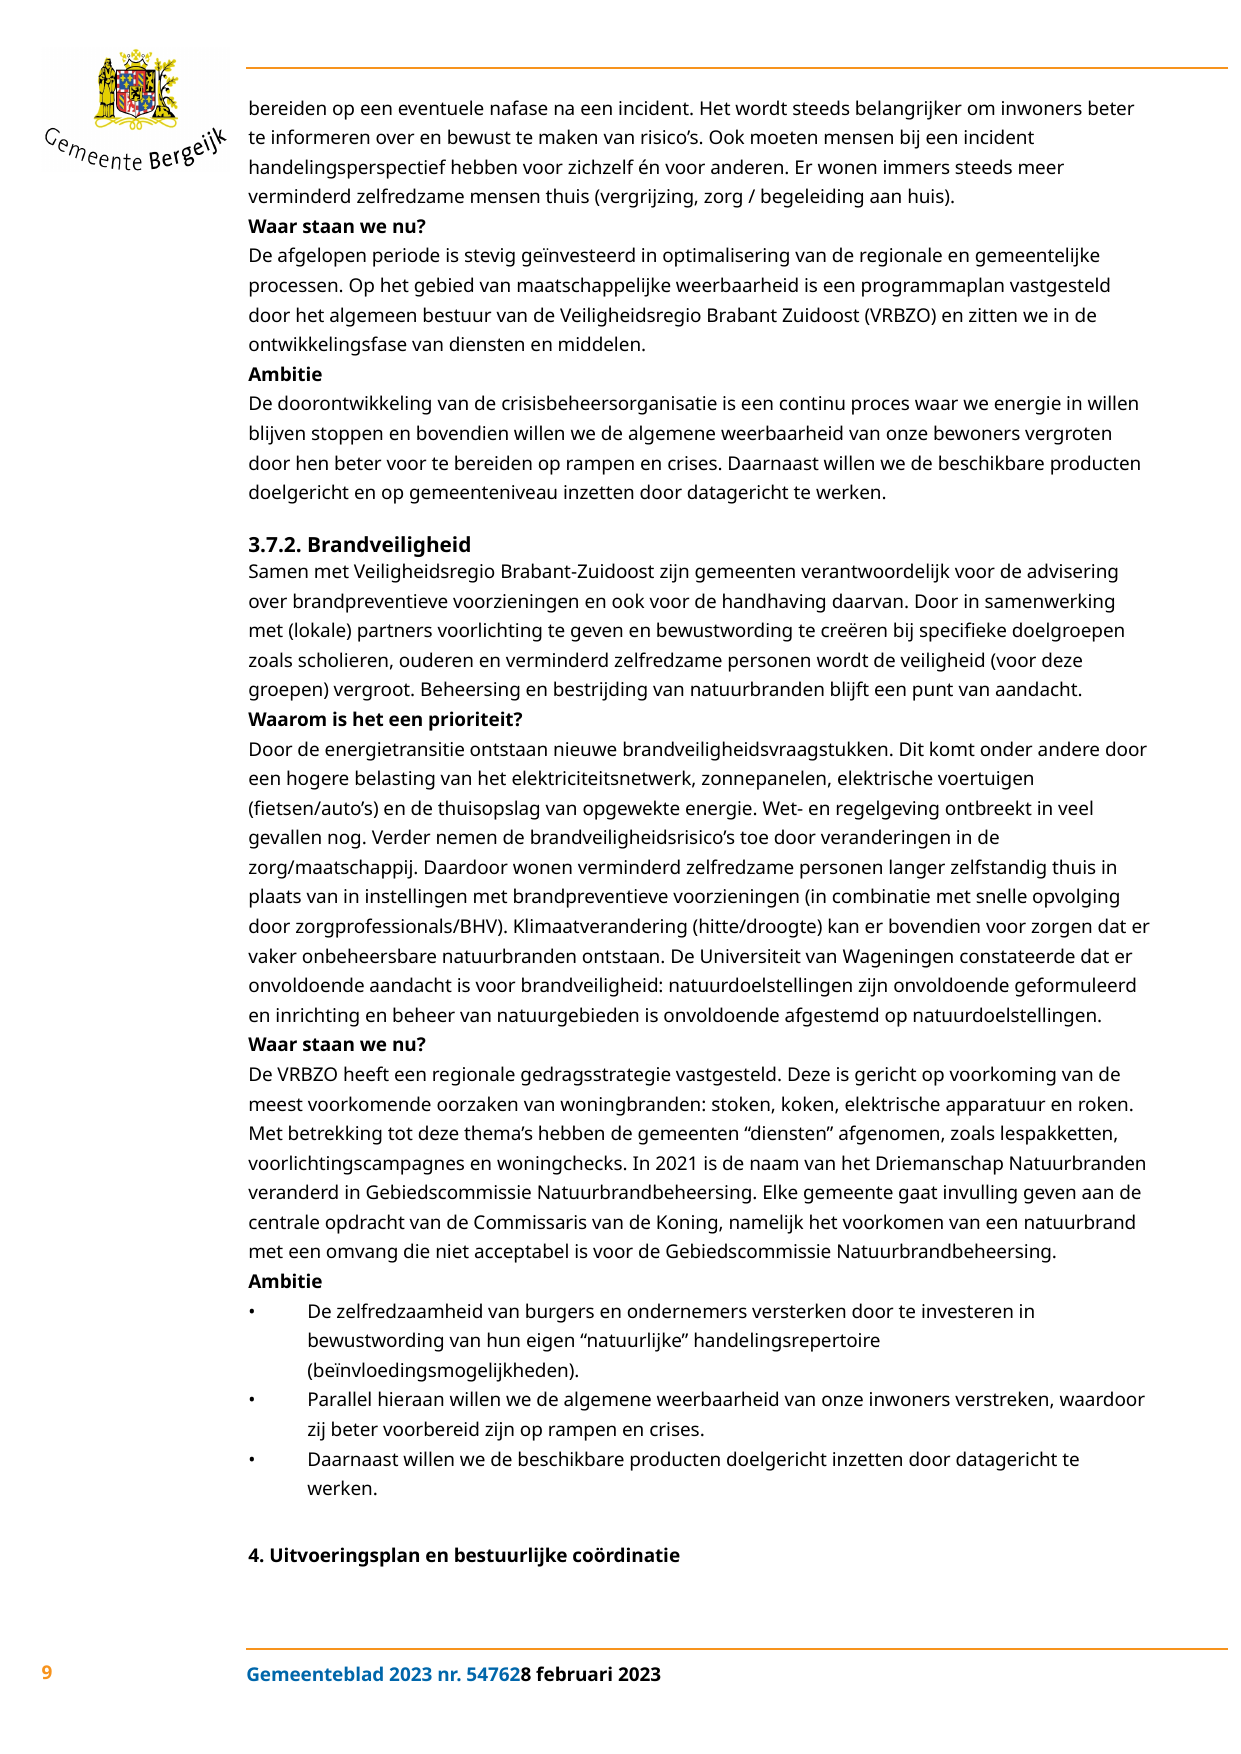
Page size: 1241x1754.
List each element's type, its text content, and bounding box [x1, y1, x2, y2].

text Waar staan we nu? [248, 213, 1152, 239]
list Daarnaast willen we de beschikbare producten doelgericht inzetten door datagericht te werken. [248, 1446, 1152, 1501]
text Door de energietransitie ontstaan nieuwe brandveiligheidsvraagstukken. Dit komt onder andere door een hogere belasting van het elektriciteitsnetwerk, zonnepanelen, elektrische voertuigen (fietsen/auto’s) en de thuisopslag van opgewekte energie. Wet- en regelgeving ontbreekt in veel gevallen nog. Verder nemen de brandveiligheidsrisico’s toe door veranderingen in de zorg/maatschappij. Daardoor wonen verminderd zelfredzame personen langer zelfstandig thuis in plaats van in instellingen met brandpreventieve voorzieningen (in combinatie met snelle opvolging door zorgprofessionals/BHV). Klimaatverandering (hitte/droogte) kan er bovendien voor zorgen dat er vaker onbeheersbare natuurbranden ontstaan. De Universiteit van Wageningen constateerde dat er onvoldoende aandacht is voor brandveiligheid: natuurdoelstellingen zijn onvoldoende geformuleerd en inrichting en beheer van natuurgebieden is onvoldoende afgestemd op natuurdoelstellingen. [248, 736, 1152, 1028]
text bereiden op een eventuele nafase na een incident. Het wordt steeds belangrijker om inwoners beter te informeren over en bewust te maken van risico’s. Ook moeten mensen bij een incident handelingsperspectief hebben voor zichzelf én voor anderen. Er wonen immers steeds meer verminderd zelfredzame mensen thuis (vergrijzing, zorg / begeleiding aan huis). [248, 95, 1152, 209]
text De VRBZO heeft een regionale gedragsstrategie vastgesteld. Deze is gericht op voorkoming van de meest voorkomende oorzaken van woningbranden: stoken, koken, elektrische apparatuur en roken. Met betrekking tot deze thema’s hebben de gemeenten “diensten” afgenomen, zoals lespakketten, voorlichtingscampagnes en woningchecks. In 2021 is de naam van het Driemanschap Natuurbranden veranderd in Gebiedscommissie Natuurbrandbeheersing. Elke gemeente gaat invulling geven aan de centrale opdracht van de Commissaris van de Koning, namelijk het voorkomen van een natuurbrand met een omvang die niet acceptabel is voor de Gebiedscommissie Natuurbrandbeheersing. [248, 1061, 1152, 1264]
text Ambitie [248, 361, 1152, 387]
list Parallel hieraan willen we de algemene weerbaarheid van onze inwoners verstreken, waardoor zij beter voorbereid zijn op rampen en crises. [248, 1387, 1152, 1442]
text Waar staan we nu? [248, 1032, 1152, 1057]
text Ambitie [248, 1268, 1152, 1294]
text Waarom is het een prioriteit? [248, 706, 1152, 732]
text De afgelopen periode is stevig geïnvesteerd in optimalisering van de regionale en gemeentelijke processen. Op het gebied van maatschappelijke weerbaarheid is een programmaplan vastgesteld door het algemeen bestuur van de Veiligheidsregio Brabant Zuidoost (VRBZO) en zitten we in de ontwikkelingsfase van diensten en middelen. [248, 243, 1152, 357]
text 4. Uitvoeringsplan en bestuurlijke coördinatie [248, 1542, 1152, 1567]
list De zelfredzaamheid van burgers en ondernemers versterken door te investeren in bewustwording van hun eigen “natuurlijke” handelingsrepertoire (beïnvloedingsmogelijkheden). [248, 1298, 1152, 1383]
text 3.7.2. Brandveiligheid [248, 530, 1152, 558]
text Samen met Veiligheidsregio Brabant-Zuidoost zijn gemeenten verantwoordelijk voor de advisering over brandpreventieve voorzieningen en ook voor de handhaving daarvan. Door in samenwerking met (lokale) partners voorlichting te geven en bewustwording te creëren bij specifieke doelgroepen zoals scholieren, ouderen en verminderd zelfredzame personen wordt de veiligheid (voor deze groepen) vergroot. Beheersing en bestrijding van natuurbranden blijft een punt van aandacht. [248, 558, 1152, 702]
picture [41, 47, 231, 172]
text De doorontwikkeling van de crisisbeheersorganisatie is een continu proces waar we energie in willen blijven stoppen en bovendien willen we de algemene weerbaarheid van onze bewoners vergroten door hen beter voor te bereiden op rampen en crises. Daarnaast willen we de beschikbare producten doelgericht en op gemeenteniveau inzetten door datagericht te werken. [248, 391, 1152, 505]
